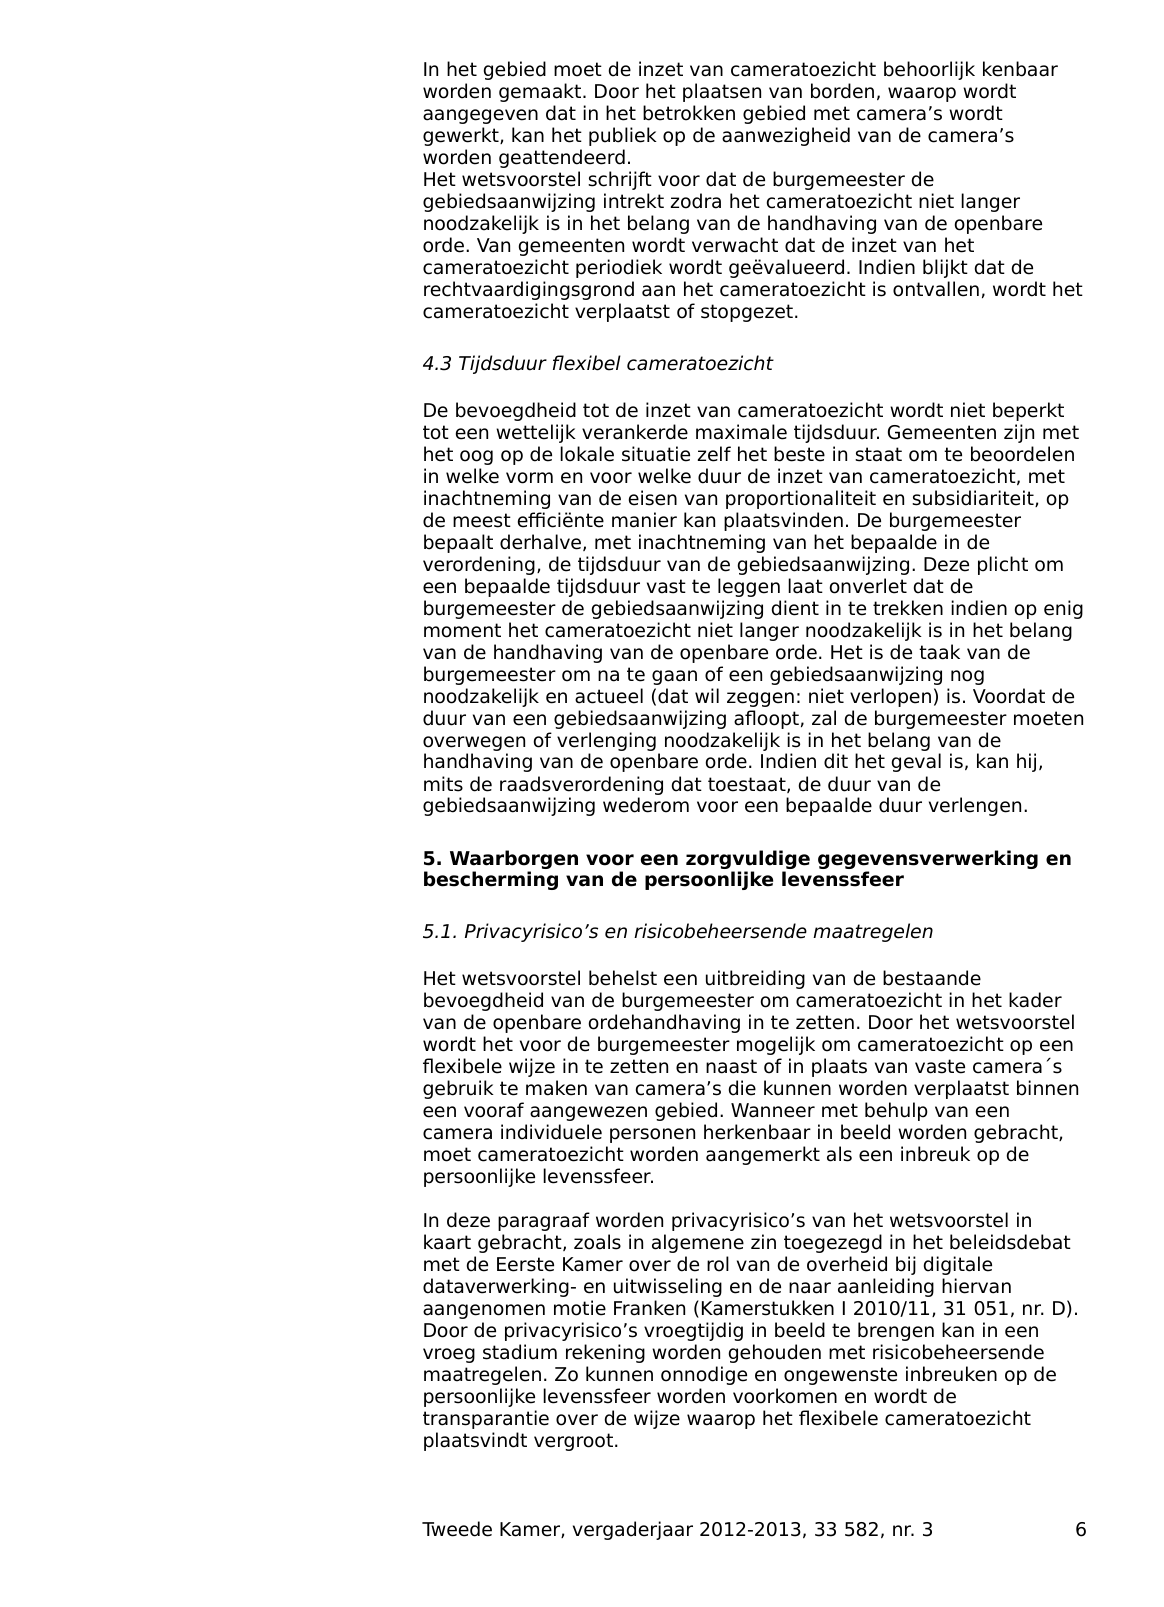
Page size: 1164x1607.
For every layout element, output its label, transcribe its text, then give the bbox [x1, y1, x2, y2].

subtitle 5. Waarborgen voor een zorgvuldige gegevensverwerking en bescherming van de persoonlijke levenssfeer [422, 847, 1087, 891]
text De bevoegdheid tot de inzet van cameratoezicht wordt niet beperkt tot een wettelijk verankerde maximale tijdsduur. Gemeenten zijn met het oog op de lokale situatie zelf het beste in staat om te beoordelen in welke vorm en voor welke duur de inzet van cameratoezicht, met inachtneming van de eisen van proportionaliteit en subsidiariteit, op de meest efficiënte manier kan plaatsvinden. De burgemeester bepaalt derhalve, met inachtneming van het bepaalde in de verordening, de tijdsduur van de gebiedsaanwijzing. Deze plicht om een bepaalde tijdsduur vast te leggen laat onverlet dat de burgemeester de gebiedsaanwijzing dient in te trekken indien op enig moment het cameratoezicht niet langer noodzakelijk is in het belang van de handhaving van de openbare orde. Het is de taak van de burgemeester om na te gaan of een gebiedsaanwijzing nog noodzakelijk en actueel (dat wil zeggen: niet verlopen) is. Voordat de duur van een gebiedsaanwijzing afloopt, zal de burgemeester moeten overwegen of verlenging noodzakelijk is in het belang van de handhaving van de openbare orde. Indien dit het geval is, kan hij, mits de raadsverordening dat toestaat, de duur van de gebiedsaanwijzing wederom voor een bepaalde duur verlengen. [422, 400, 1087, 817]
subtitle 4.3 Tijdsduur flexibel cameratoezicht [422, 353, 1087, 375]
subtitle 5.1. Privacyrisico’s en risicobeheersende maatregelen [422, 921, 1087, 943]
text In het gebied moet de inzet van cameratoezicht behoorlijk kenbaar worden gemaakt. Door het plaatsen van borden, waarop wordt aangegeven dat in het betrokken gebied met camera’s wordt gewerkt, kan het publiek op de aanwezigheid van de camera’s worden geattendeerd. [422, 59, 1087, 169]
text In deze paragraaf worden privacyrisico’s van het wetsvoorstel in kaart gebracht, zoals in algemene zin toegezegd in het beleidsdebat met de Eerste Kamer over de rol van de overheid bij digitale dataverwerking- en uitwisseling en de naar aanleiding hiervan aangenomen motie Franken (Kamerstukken I 2010/11, 31 051, nr. D). Door de privacyrisico’s vroegtijdig in beeld te brengen kan in een vroeg stadium rekening worden gehouden met risicobeheersende maatregelen. Zo kunnen onnodige en ongewenste inbreuken op de persoonlijke levenssfeer worden voorkomen en wordt de transparantie over de wijze waarop het flexibele cameratoezicht plaatsvindt vergroot. [422, 1210, 1087, 1452]
text Het wetsvoorstel schrijft voor dat de burgemeester de gebiedsaanwijzing intrekt zodra het cameratoezicht niet langer noodzakelijk is in het belang van de handhaving van de openbare orde. Van gemeenten wordt verwacht dat de inzet van het cameratoezicht periodiek wordt geëvalueerd. Indien blijkt dat de rechtvaardigingsgrond aan het cameratoezicht is ontvallen, wordt het cameratoezicht verplaatst of stopgezet. [422, 169, 1087, 323]
text Het wetsvoorstel behelst een uitbreiding van de bestaande bevoegdheid van de burgemeester om cameratoezicht in het kader van de openbare ordehandhaving in te zetten. Door het wetsvoorstel wordt het voor de burgemeester mogelijk om cameratoezicht op een flexibele wijze in te zetten en naast of in plaats van vaste camera´s gebruik te maken van camera’s die kunnen worden verplaatst binnen een vooraf aangewezen gebied. Wanneer met behulp van een camera individuele personen herkenbaar in beeld worden gebracht, moet cameratoezicht worden aangemerkt als een inbreuk op de persoonlijke levenssfeer. [422, 968, 1087, 1188]
